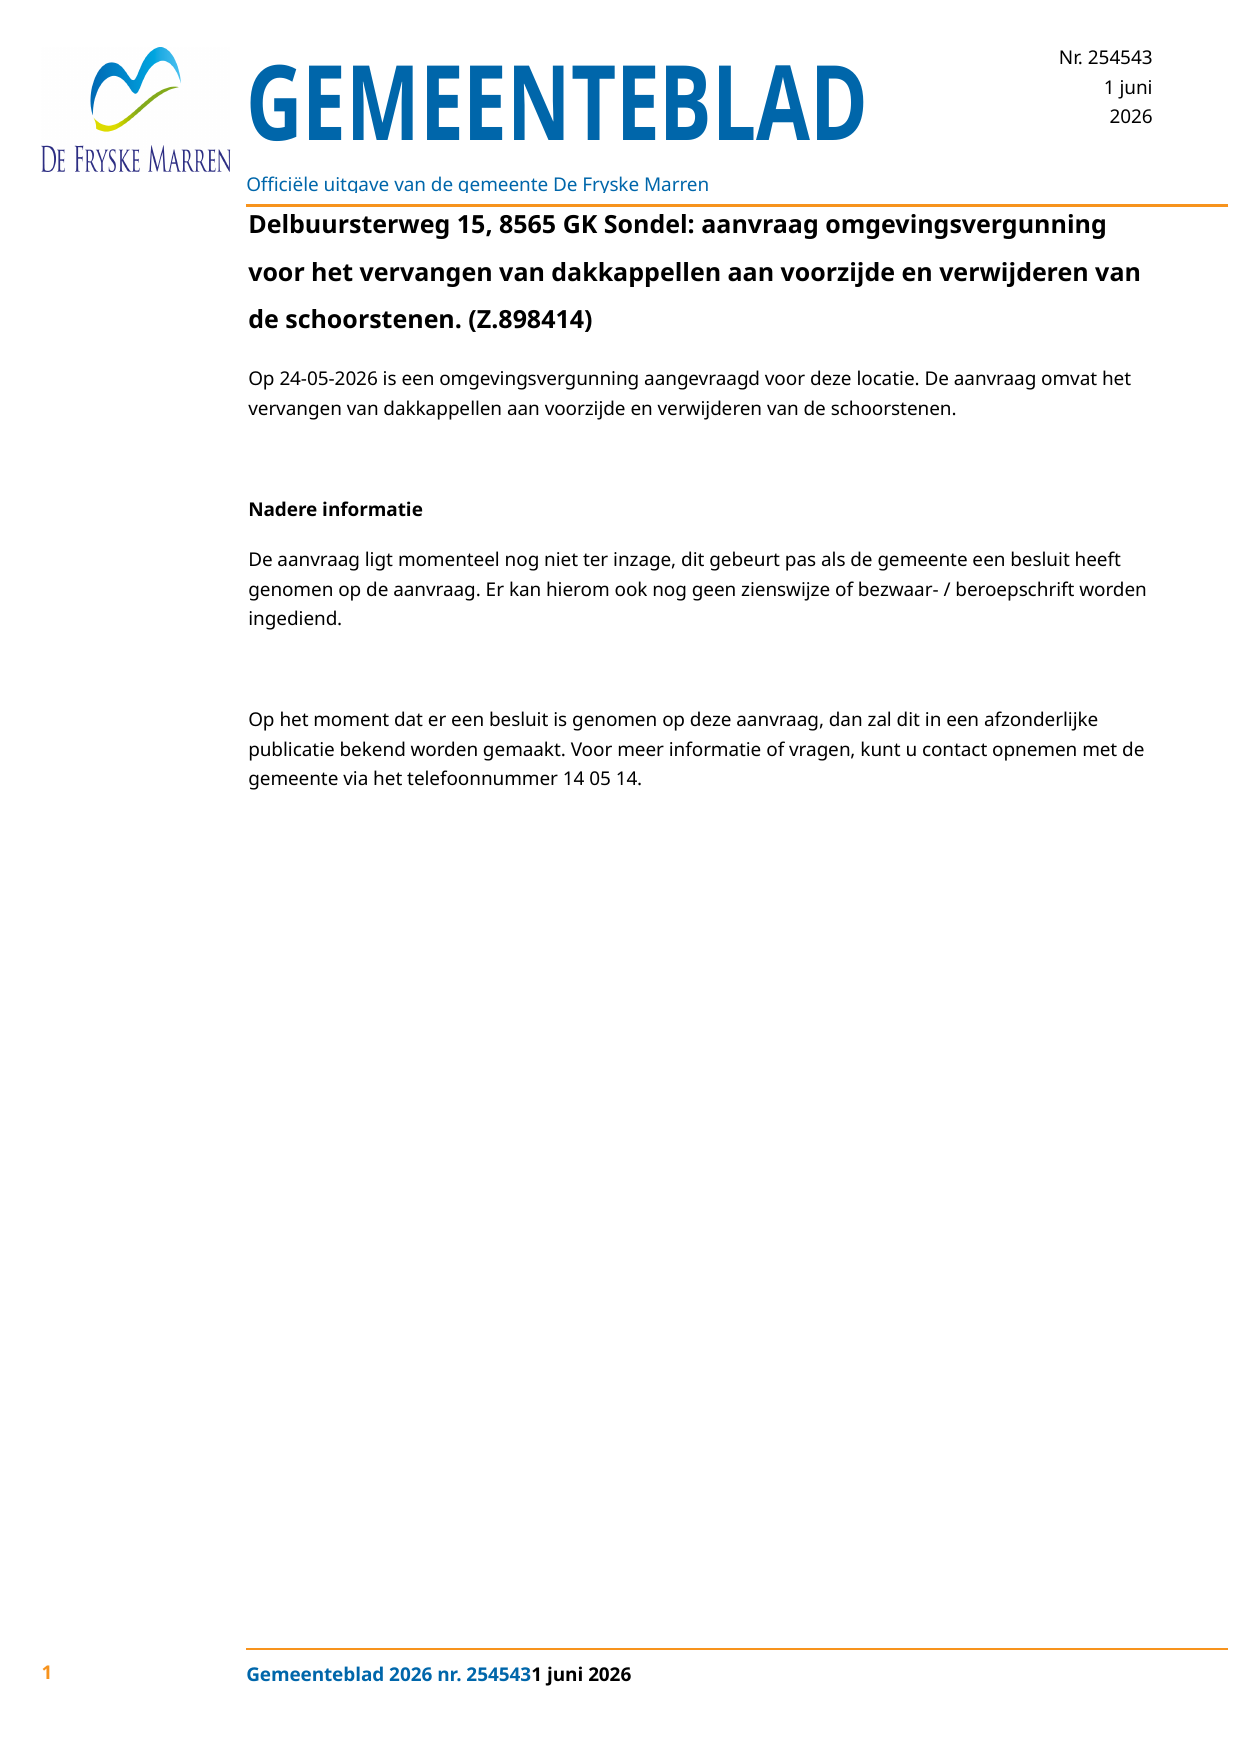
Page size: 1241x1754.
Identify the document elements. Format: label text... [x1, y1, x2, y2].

text De aanvraag ligt momenteel nog niet ter inzage, dit gebeurt pas als de gemeente een besluit heeft genomen op de aanvraag. Er kan hierom ook nog geen zienswijze of bezwaar- / beroepschrift worden ingediend. [248, 546, 1152, 631]
text Op 24-05-2026 is een omgevingsvergunning aangevraagd voor deze locatie. De aanvraag omvat het vervangen van dakkappellen aan voorzijde en verwijderen van de schoorstenen. [248, 366, 1152, 421]
text Op het moment dat er een besluit is genomen op deze aanvraag, dan zal dit in een afzonderlijke publicatie bekend worden gemaakt. Voor meer informatie of vragen, kunt u contact opnemen met de gemeente via het telefoonnummer 14 05 14. [248, 706, 1152, 791]
text Nadere informatie [248, 496, 1152, 522]
text Delbuursterweg 15, 8565 GK Sondel: aanvraag omgevingsvergunning voor het vervangen van dakkappellen aan voorzijde en verwijderen van de schoorstenen. (Z.898414) [248, 207, 1152, 336]
picture [41, 47, 231, 172]
